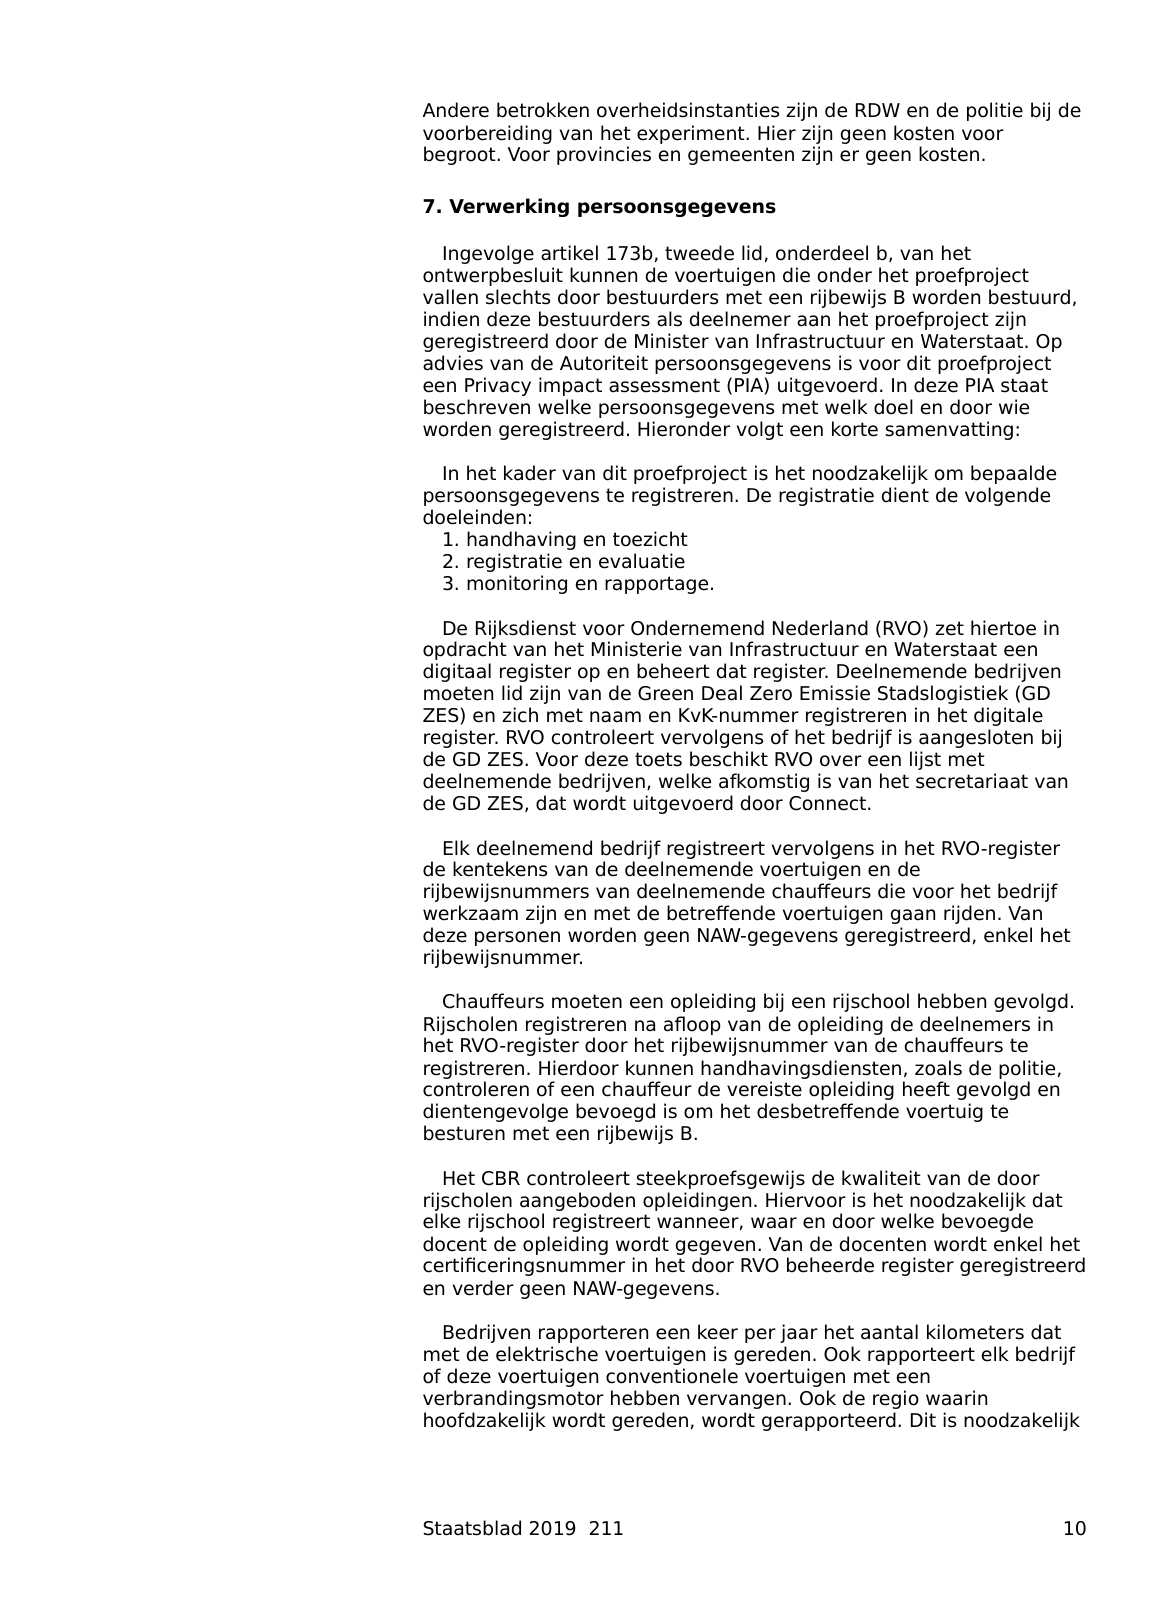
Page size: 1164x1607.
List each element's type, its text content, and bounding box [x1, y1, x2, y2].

text Bedrijven rapporteren een keer per jaar het aantal kilometers dat met de elektrische voertuigen is gereden. Ook rapporteert elk bedrijf of deze voertuigen conventionele voertuigen met een verbrandingsmotor hebben vervangen. Ook de regio waarin hoofdzakelijk wordt gereden, wordt gerapporteerd. Dit is noodzakelijk [422, 1322, 1087, 1431]
text 3. monitoring en rapportage. [422, 573, 1087, 595]
text Andere betrokken overheidsinstanties zijn de RDW en de politie bij de voorbereiding van het experiment. Hier zijn geen kosten voor begroot. Voor provincies en gemeenten zijn er geen kosten. [422, 100, 1087, 166]
text Ingevolge artikel 173b, tweede lid, onderdeel b, van het ontwerpbesluit kunnen de voertuigen die onder het proefproject vallen slechts door bestuurders met een rijbewijs B worden bestuurd, indien deze bestuurders als deelnemer aan het proefproject zijn geregistreerd door de Minister van Infrastructuur en Waterstaat. Op advies van de Autoriteit persoonsgegevens is voor dit proefproject een Privacy impact assessment (PIA) uitgevoerd. In deze PIA staat beschreven welke persoonsgegevens met welk doel en door wie worden geregistreerd. Hieronder volgt een korte samenvatting: [422, 243, 1087, 441]
text 2. registratie en evaluatie [422, 551, 1087, 573]
subtitle 7. Verwerking persoonsgegevens [422, 196, 1087, 218]
text Elk deelnemend bedrijf registreert vervolgens in het RVO-register de kentekens van de deelnemende voertuigen en de rijbewijsnummers van deelnemende chauffeurs die voor het bedrijf werkzaam zijn en met de betreffende voertuigen gaan rijden. Van deze personen worden geen NAW-gegevens geregistreerd, enkel het rijbewijsnummer. [422, 837, 1087, 969]
text 1. handhaving en toezicht [422, 529, 1087, 551]
text In het kader van dit proefproject is het noodzakelijk om bepaalde persoonsgegevens te registreren. De registratie dient de volgende doeleinden: [422, 463, 1087, 529]
text Het CBR controleert steekproefsgewijs de kwaliteit van de door rijscholen aangeboden opleidingen. Hiervoor is het noodzakelijk dat elke rijschool registreert wanneer, waar en door welke bevoegde docent de opleiding wordt gegeven. Van de docenten wordt enkel het certificeringsnummer in het door RVO beheerde register geregistreerd en verder geen NAW-gegevens. [422, 1167, 1087, 1299]
text De Rijksdienst voor Ondernemend Nederland (RVO) zet hiertoe in opdracht van het Ministerie van Infrastructuur en Waterstaat een digitaal register op en beheert dat register. Deelnemende bedrijven moeten lid zijn van de Green Deal Zero Emissie Stadslogistiek (GD ZES) en zich met naam en KvK-nummer registreren in het digitale register. RVO controleert vervolgens of het bedrijf is aangesloten bij de GD ZES. Voor deze toets beschikt RVO over een lijst met deelnemende bedrijven, welke afkomstig is van het secretariaat van de GD ZES, dat wordt uitgevoerd door Connect. [422, 617, 1087, 815]
text Chauffeurs moeten een opleiding bij een rijschool hebben gevolgd. Rijscholen registreren na afloop van de opleiding de deelnemers in het RVO-register door het rijbewijsnummer van de chauffeurs te registreren. Hierdoor kunnen handhavingsdiensten, zoals de politie, controleren of een chauffeur de vereiste opleiding heeft gevolgd en dientengevolge bevoegd is om het desbetreffende voertuig te besturen met een rijbewijs B. [422, 991, 1087, 1145]
